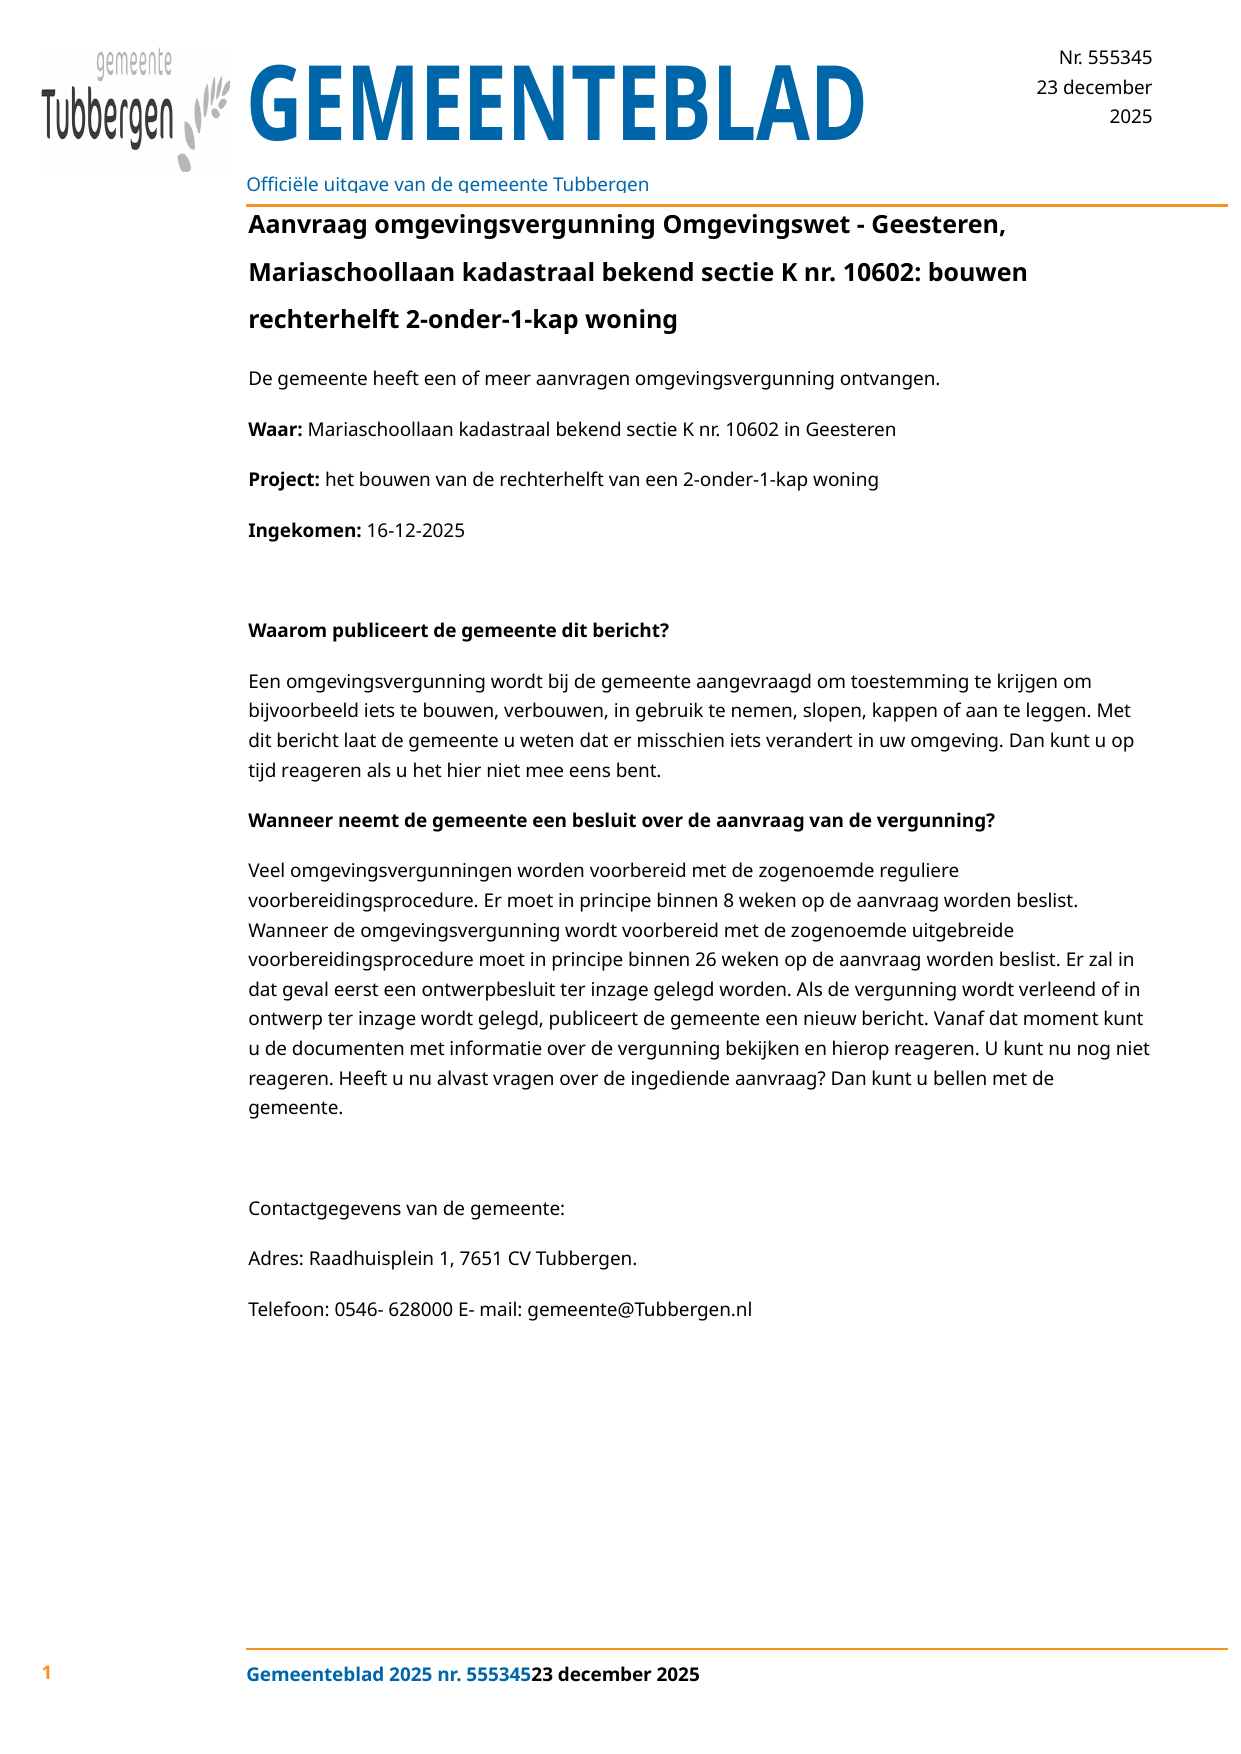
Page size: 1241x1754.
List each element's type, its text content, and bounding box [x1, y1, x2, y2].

text Aanvraag omgevingsvergunning Omgevingswet - Geesteren, Mariaschoollaan kadastraal bekend sectie K nr. 10602: bouwen rechterhelft 2-onder-1-kap woning [248, 207, 1152, 336]
text Project: het bouwen van de rechterhelft van een 2-onder-1-kap woning [248, 466, 1152, 492]
text Telefoon: 0546- 628000 E- mail: gemeente@Tubbergen.nl [248, 1296, 1152, 1322]
text Wanneer neemt de gemeente een besluit over de aanvraag van de vergunning? [248, 807, 1152, 833]
text Veel omgevingsvergunningen worden voorbereid met de zogenoemde reguliere voorbereidingsprocedure. Er moet in principe binnen 8 weken op de aanvraag worden beslist. Wanneer de omgevingsvergunning wordt voorbereid met de zogenoemde uitgebreide voorbereidingsprocedure moet in principe binnen 26 weken op de aanvraag worden beslist. Er zal in dat geval eerst een ontwerpbesluit ter inzage gelegd worden. Als de vergunning wordt verleend of in ontwerp ter inzage wordt gelegd, publiceert de gemeente een nieuw bericht. Vanaf dat moment kunt u de documenten met informatie over de vergunning bekijken en hierop reageren. U kunt nu nog niet reageren. Heeft u nu alvast vragen over de ingediende aanvraag? Dan kunt u bellen met de gemeente. [248, 858, 1152, 1120]
text Ingekomen: 16-12-2025 [248, 517, 1152, 542]
text Waar: Mariaschoollaan kadastraal bekend sectie K nr. 10602 in Geesteren [248, 416, 1152, 442]
text Een omgevingsvergunning wordt bij de gemeente aangevraagd om toestemming te krijgen om bijvoorbeeld iets te bouwen, verbouwen, in gebruik te nemen, slopen, kappen of aan te leggen. Met dit bericht laat de gemeente u weten dat er misschien iets verandert in uw omgeving. Dan kunt u op tijd reageren als u het hier niet mee eens bent. [248, 668, 1152, 782]
text Adres: Raadhuisplein 1, 7651 CV Tubbergen. [248, 1246, 1152, 1271]
picture [41, 47, 231, 172]
text Contactgegevens van de gemeente: [248, 1195, 1152, 1221]
text Waarom publiceert de gemeente dit bericht? [248, 618, 1152, 643]
text De gemeente heeft een of meer aanvragen omgevingsvergunning ontvangen. [248, 366, 1152, 391]
